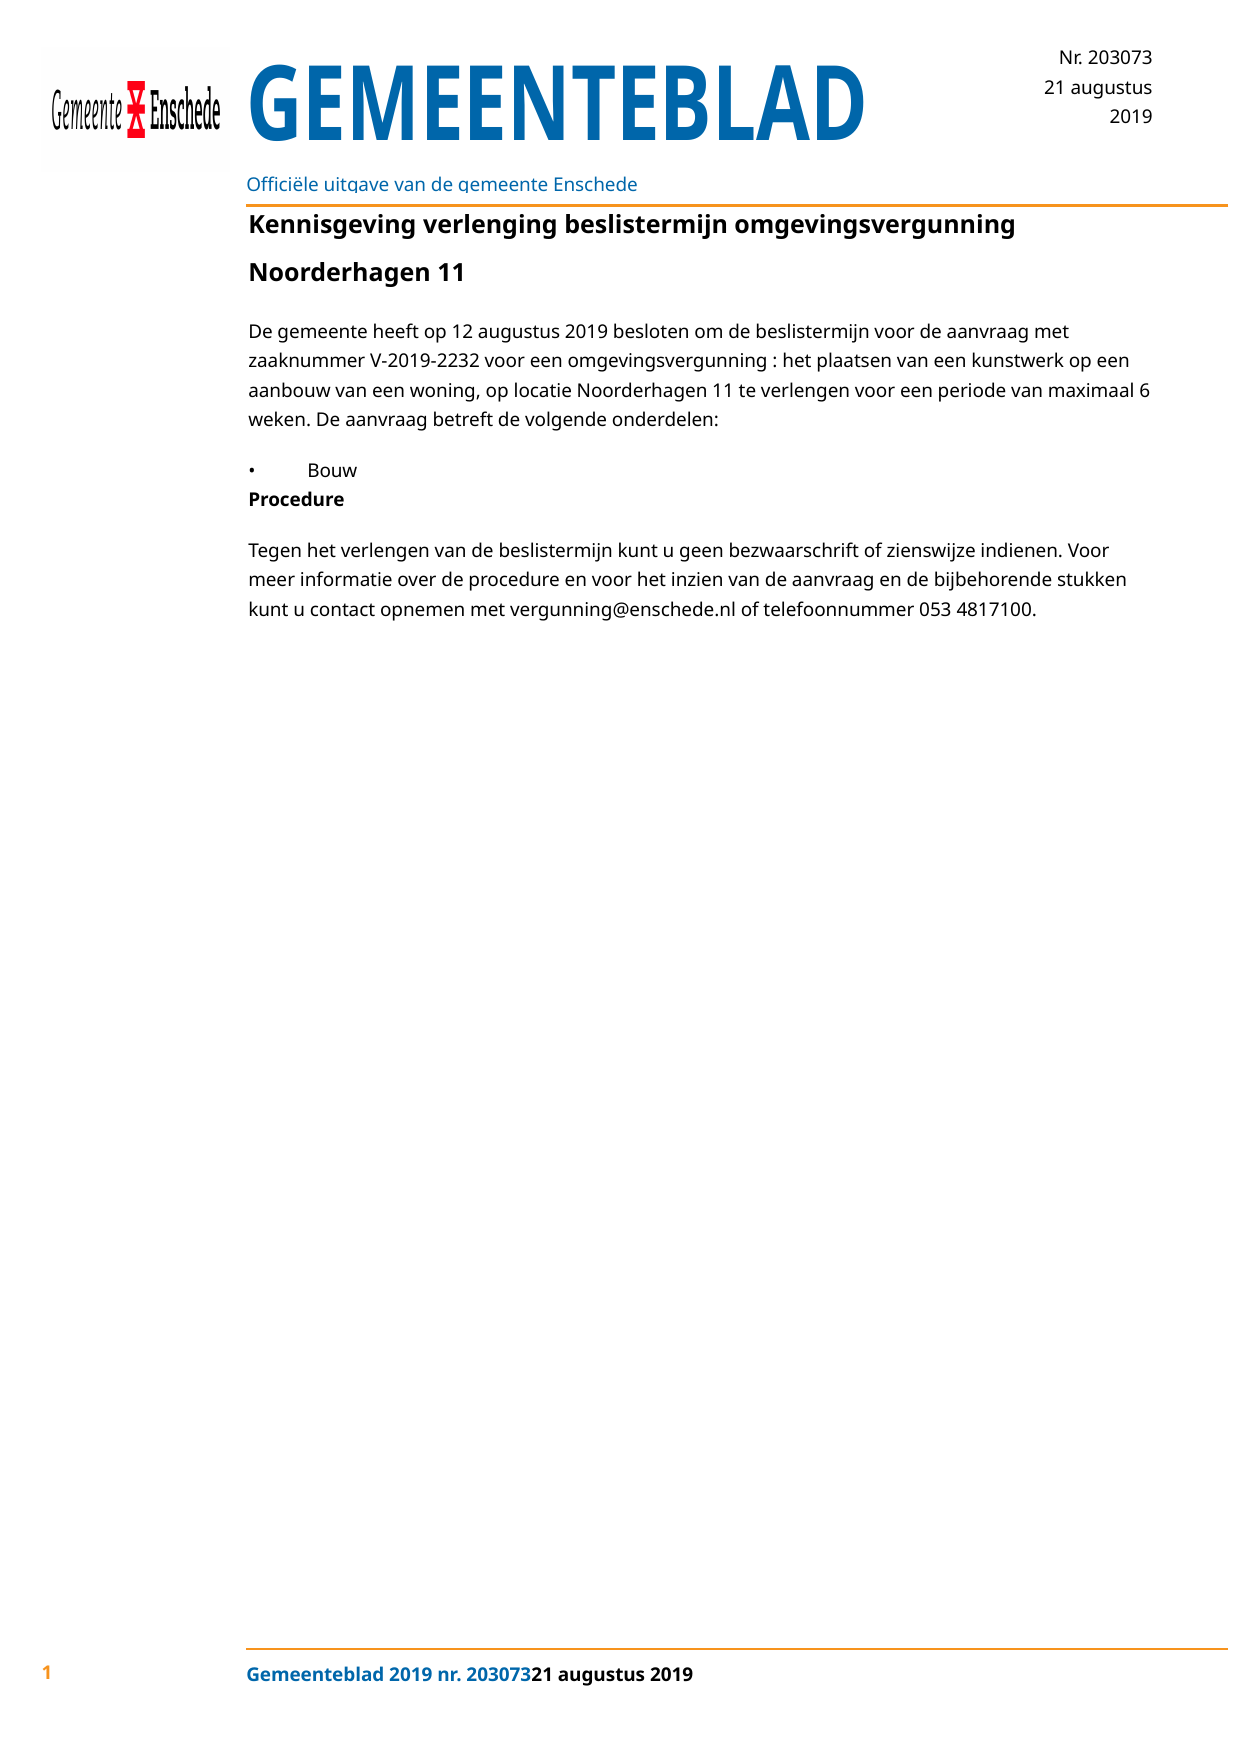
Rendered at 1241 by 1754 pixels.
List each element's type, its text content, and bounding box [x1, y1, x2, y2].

text De gemeente heeft op 12 augustus 2019 besloten om de beslistermijn voor de aanvraag met zaaknummer V-2019-2232 voor een omgevingsvergunning : het plaatsen van een kunstwerk op een aanbouw van een woning, op locatie Noorderhagen 11 te verlengen voor een periode van maximaal 6 weken. De aanvraag betreft de volgende onderdelen: [248, 318, 1152, 432]
list Bouw [248, 457, 1152, 483]
text Tegen het verlengen van de beslistermijn kunt u geen bezwaarschrift of zienswijze indienen. Voor meer informatie over de procedure en voor het inzien van de aanvraag en de bijbehorende stukken kunt u contact opnemen met vergunning@enschede.nl of telefoonnummer 053 4817100. [248, 537, 1152, 622]
text Procedure [248, 487, 1152, 512]
text Kennisgeving verlenging beslistermijn omgevingsvergunning Noorderhagen 11 [248, 207, 1152, 288]
picture [41, 47, 231, 172]
